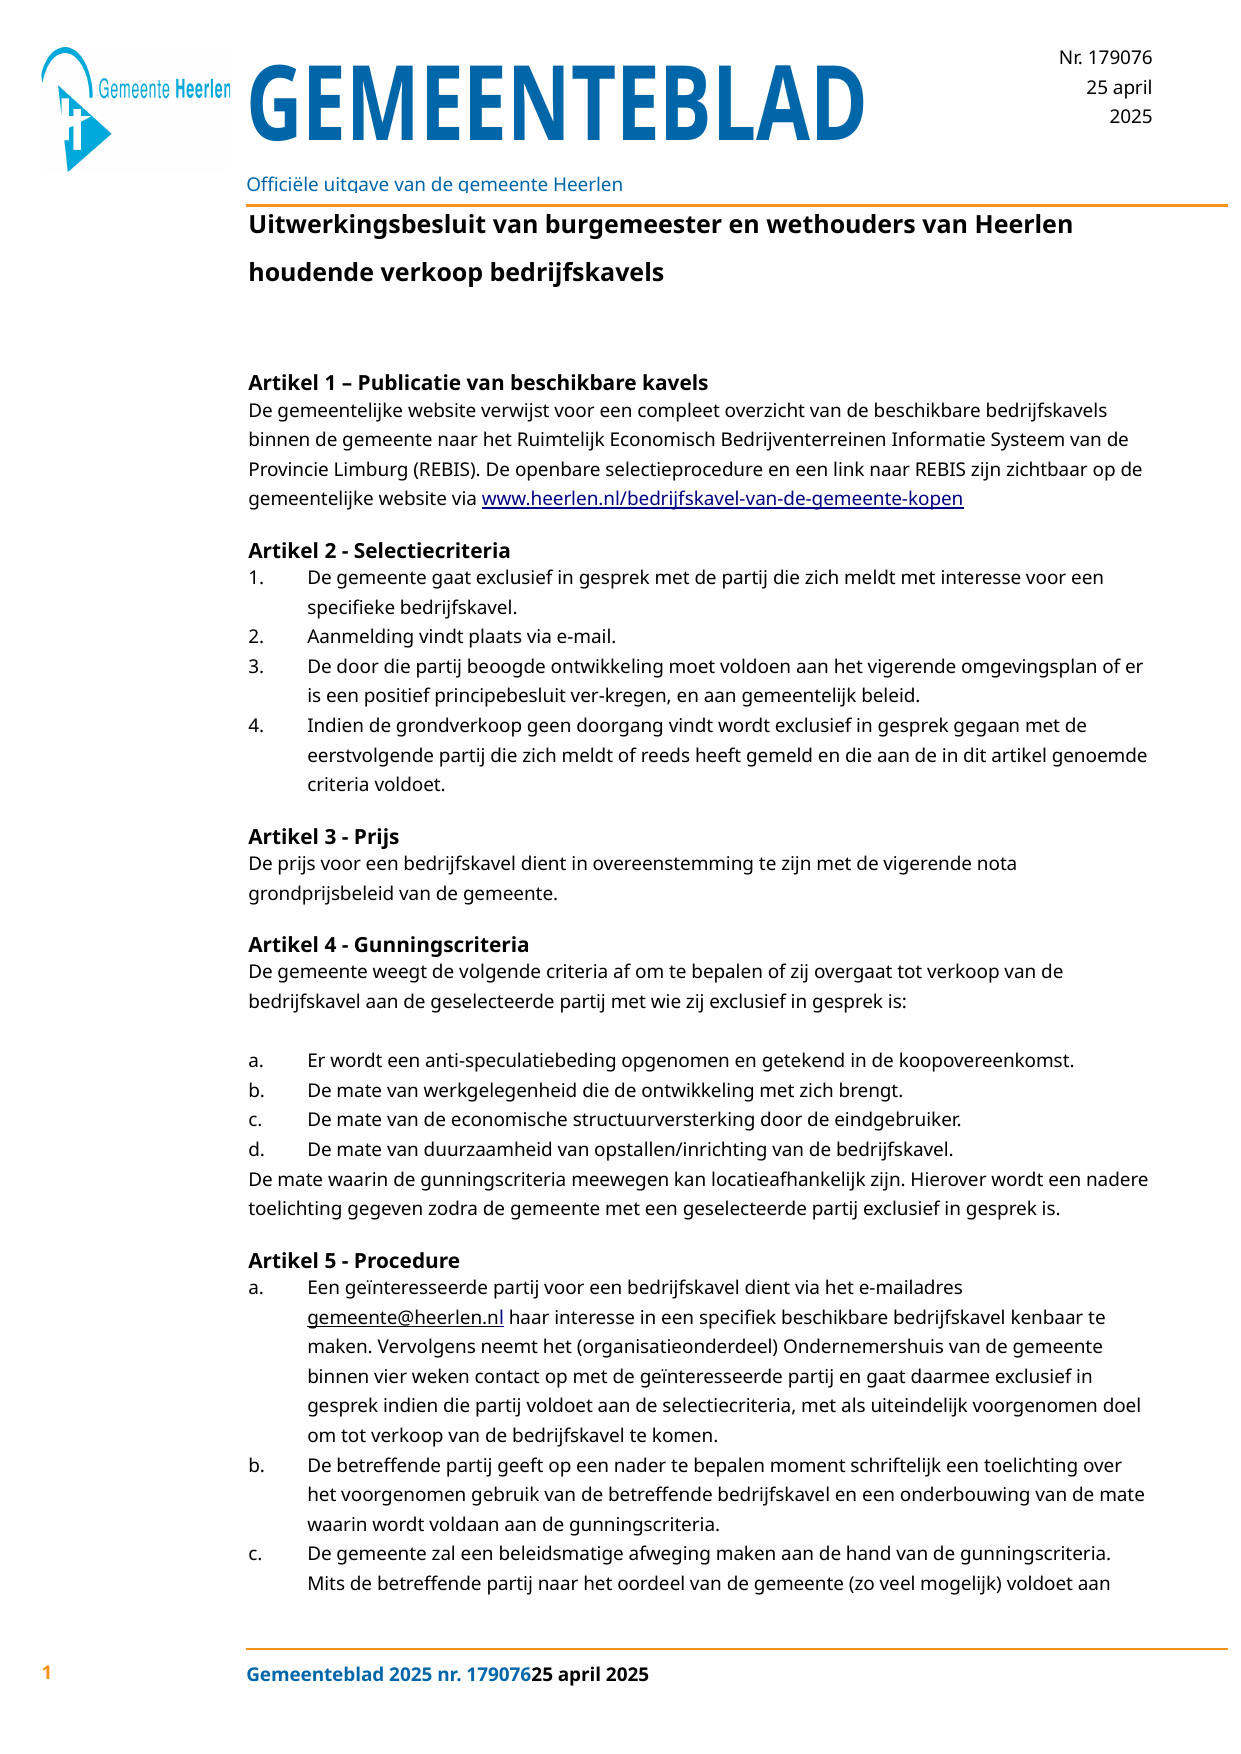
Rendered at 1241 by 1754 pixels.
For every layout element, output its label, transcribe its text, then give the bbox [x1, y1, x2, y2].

text Artikel 4 - Gunningscriteria [248, 930, 1152, 959]
text Artikel 1 – Publicatie van beschikbare kavels [248, 368, 1152, 397]
text Uitwerkingsbesluit van burgemeester en wethouders van Heerlen houdende verkoop bedrijfskavels [248, 207, 1152, 288]
picture [41, 47, 59, 70]
list De betreffende partij geeft op een nader te bepalen moment schriftelijk een toelichting over het voorgenomen gebruik van de betreffende bedrijfskavel en een onderbouwing van de mate waarin wordt voldaan aan de gunningscriteria. [248, 1452, 1152, 1537]
text De prijs voor een bedrijfskavel dient in overeenstemming te zijn met de vigerende nota grondprijsbeleid van de gemeente. [248, 850, 1152, 906]
list Aanmelding vindt plaats via e-mail. [248, 623, 1152, 649]
list De gemeente zal een beleidsmatige afweging maken aan de hand van de gunningscriteria. Mits de betreffende partij naar het oordeel van de gemeente (zo veel mogelijk) voldoet aan [248, 1541, 1152, 1596]
list Er wordt een anti-speculatiebeding opgenomen en getekend in de koopovereenkomst. [248, 1047, 1152, 1073]
list De mate van de economische structuurversterking door de eindgebruiker. [248, 1107, 1152, 1132]
picture [41, 47, 231, 172]
text Artikel 3 - Prijs [248, 822, 1152, 850]
list De door die partij beoogde ontwikkeling moet voldoen aan het vigerende omgevingsplan of er is een positief principebesluit ver-kregen, en aan gemeentelijk beleid. [248, 653, 1152, 708]
list De gemeente gaat exclusief in gesprek met de partij die zich meldt met interesse voor een specifieke bedrijfskavel. [248, 564, 1152, 620]
text De gemeente weegt de volgende criteria af om te bepalen of zij overgaat tot verkoop van de bedrijfskavel aan de geselecteerde partij met wie zij exclusief in gesprek is: [248, 959, 1152, 1014]
list Een geïnteresseerde partij voor een bedrijfskavel dient via het e-mailadres gemeente@heerlen.nl haar interesse in een specifiek beschikbare bedrijfskavel kenbaar te maken. Vervolgens neemt het (organisatieonderdeel) Ondernemershuis van de gemeente binnen vier weken contact op met de geïnteresseerde partij en gaat daarmee exclusief in gesprek indien die partij voldoet aan de selectiecriteria, met als uiteindelijk voorgenomen doel om tot verkoop van de bedrijfskavel te komen. [248, 1274, 1152, 1448]
text Artikel 5 - Procedure [248, 1246, 1152, 1274]
list De mate van werkgelegenheid die de ontwikkeling met zich brengt. [248, 1077, 1152, 1103]
text De gemeentelijke website verwijst voor een compleet overzicht van de beschikbare bedrijfskavels binnen de gemeente naar het Ruimtelijk Economisch Bedrijventerreinen Informatie Systeem van de Provincie Limburg (REBIS). De openbare selectieprocedure en een link naar REBIS zijn zichtbaar op de gemeentelijke website via www.heerlen.nl/bedrijfskavel-van-de-gemeente-kopen [248, 397, 1152, 511]
text Artikel 2 - Selectiecriteria [248, 536, 1152, 564]
list De mate van duurzaamheid van opstallen/inrichting van de bedrijfskavel. [248, 1136, 1152, 1162]
list Indien de grondverkoop geen doorgang vindt wordt exclusief in gesprek gegaan met de eerstvolgende partij die zich meldt of reeds heeft gemeld en die aan de in dit artikel genoemde criteria voldoet. [248, 712, 1152, 797]
text De mate waarin de gunningscriteria meewegen kan locatieafhankelijk zijn. Hierover wordt een nadere toelichting gegeven zodra de gemeente met een geselecteerde partij exclusief in gesprek is. [248, 1166, 1152, 1221]
